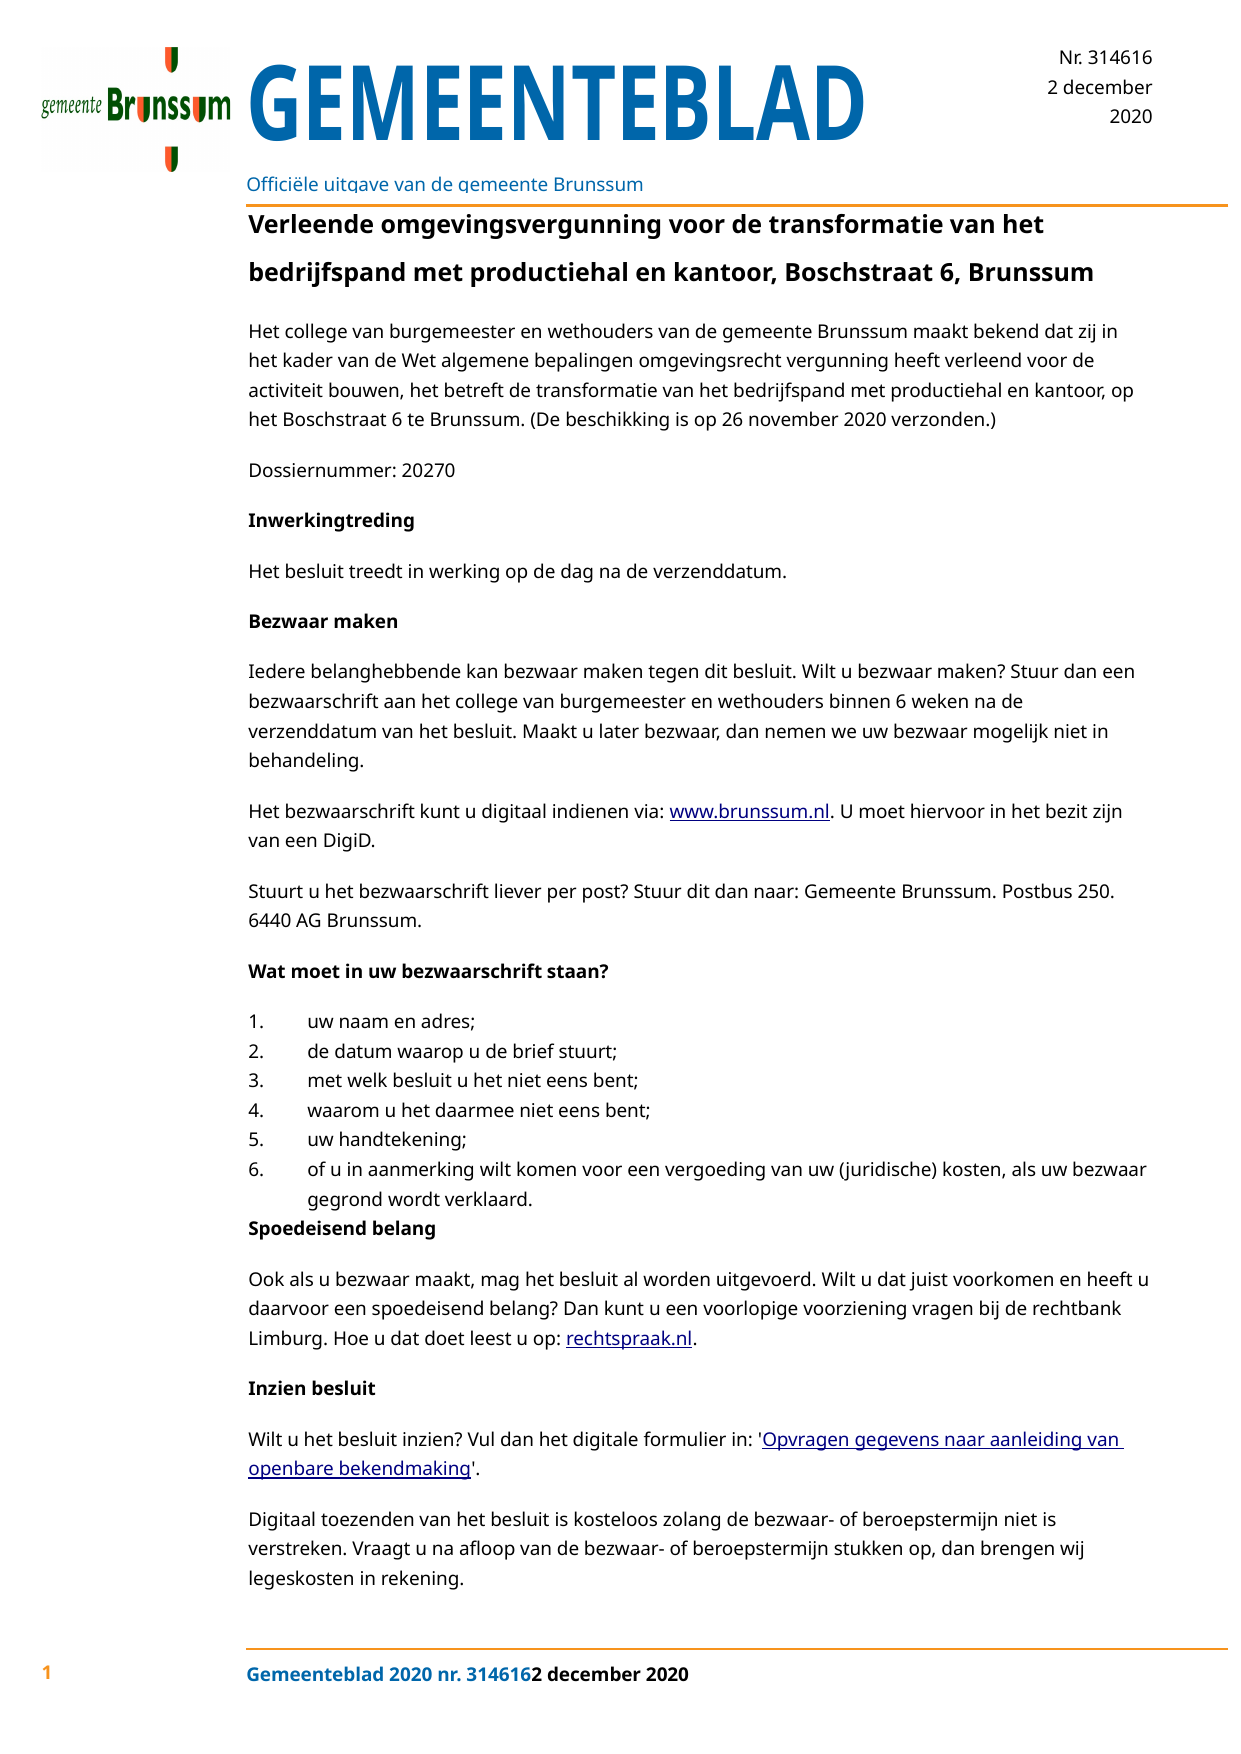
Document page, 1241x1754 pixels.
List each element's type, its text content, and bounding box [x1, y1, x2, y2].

list met welk besluit u het niet eens bent; [248, 1067, 1152, 1093]
list uw handtekening; [248, 1127, 1152, 1152]
text Verleende omgevingsvergunning voor de transformatie van het bedrijfspand met productiehal en kantoor, Boschstraat 6, Brunssum [248, 207, 1152, 288]
text Digitaal toezenden van het besluit is kosteloos zolang de bezwaar- of beroepstermijn niet is verstreken. Vraagt u na afloop van de bezwaar- of beroepstermijn stukken op, dan brengen wij legeskosten in rekening. [248, 1506, 1152, 1591]
text Het college van burgemeester en wethouders van de gemeente Brunssum maakt bekend dat zij in het kader van de Wet algemene bepalingen omgevingsrecht vergunning heeft verleend voor de activiteit bouwen, het betreft de transformatie van het bedrijfspand met productiehal en kantoor, op het Boschstraat 6 te Brunssum. (De beschikking is op 26 november 2020 verzonden.) [248, 318, 1152, 432]
text Wat moet in uw bezwaarschrift staan? [248, 958, 1152, 984]
list waarom u het daarmee niet eens bent; [248, 1097, 1152, 1123]
list of u in aanmerking wilt komen voor een vergoeding van uw (juridische) kosten, als uw bezwaar gegrond wordt verklaard. [248, 1156, 1152, 1212]
text Het besluit treedt in werking op de dag na de verzenddatum. [248, 558, 1152, 584]
text Het bezwaarschrift kunt u digitaal indienen via: www.brunssum.nl. U moet hiervoor in het bezit zijn van een DigiD. [248, 798, 1152, 853]
text Inwerkingtreding [248, 507, 1152, 533]
list uw naam en adres; [248, 1008, 1152, 1034]
text Inzien besluit [248, 1375, 1152, 1401]
text Wilt u het besluit inzien? Vul dan het digitale formulier in: 'Opvragen gegevens naar aanleiding van openbare bekendmaking'. [248, 1426, 1152, 1481]
picture [41, 47, 231, 172]
text Spoedeisend belang [248, 1215, 1152, 1241]
text Bezwaar maken [248, 608, 1152, 634]
text Iedere belanghebbende kan bezwaar maken tegen dit besluit. Wilt u bezwaar maken? Stuur dan een bezwaarschrift aan het college van burgemeester en wethouders binnen 6 weken na de verzenddatum van het besluit. Maakt u later bezwaar, dan nemen we uw bezwaar mogelijk niet in behandeling. [248, 659, 1152, 773]
list de datum waarop u de brief stuurt; [248, 1038, 1152, 1064]
text Ook als u bezwaar maakt, mag het besluit al worden uitgevoerd. Wilt u dat juist voorkomen en heeft u daarvoor een spoedeisend belang? Dan kunt u een voorlopige voorziening vragen bij de rechtbank Limburg. Hoe u dat doet leest u op: rechtspraak.nl. [248, 1266, 1152, 1351]
text Dossiernummer: 20270 [248, 457, 1152, 483]
text Stuurt u het bezwaarschrift liever per post? Stuur dit dan naar: Gemeente Brunssum. Postbus 250. 6440 AG Brunssum. [248, 878, 1152, 933]
